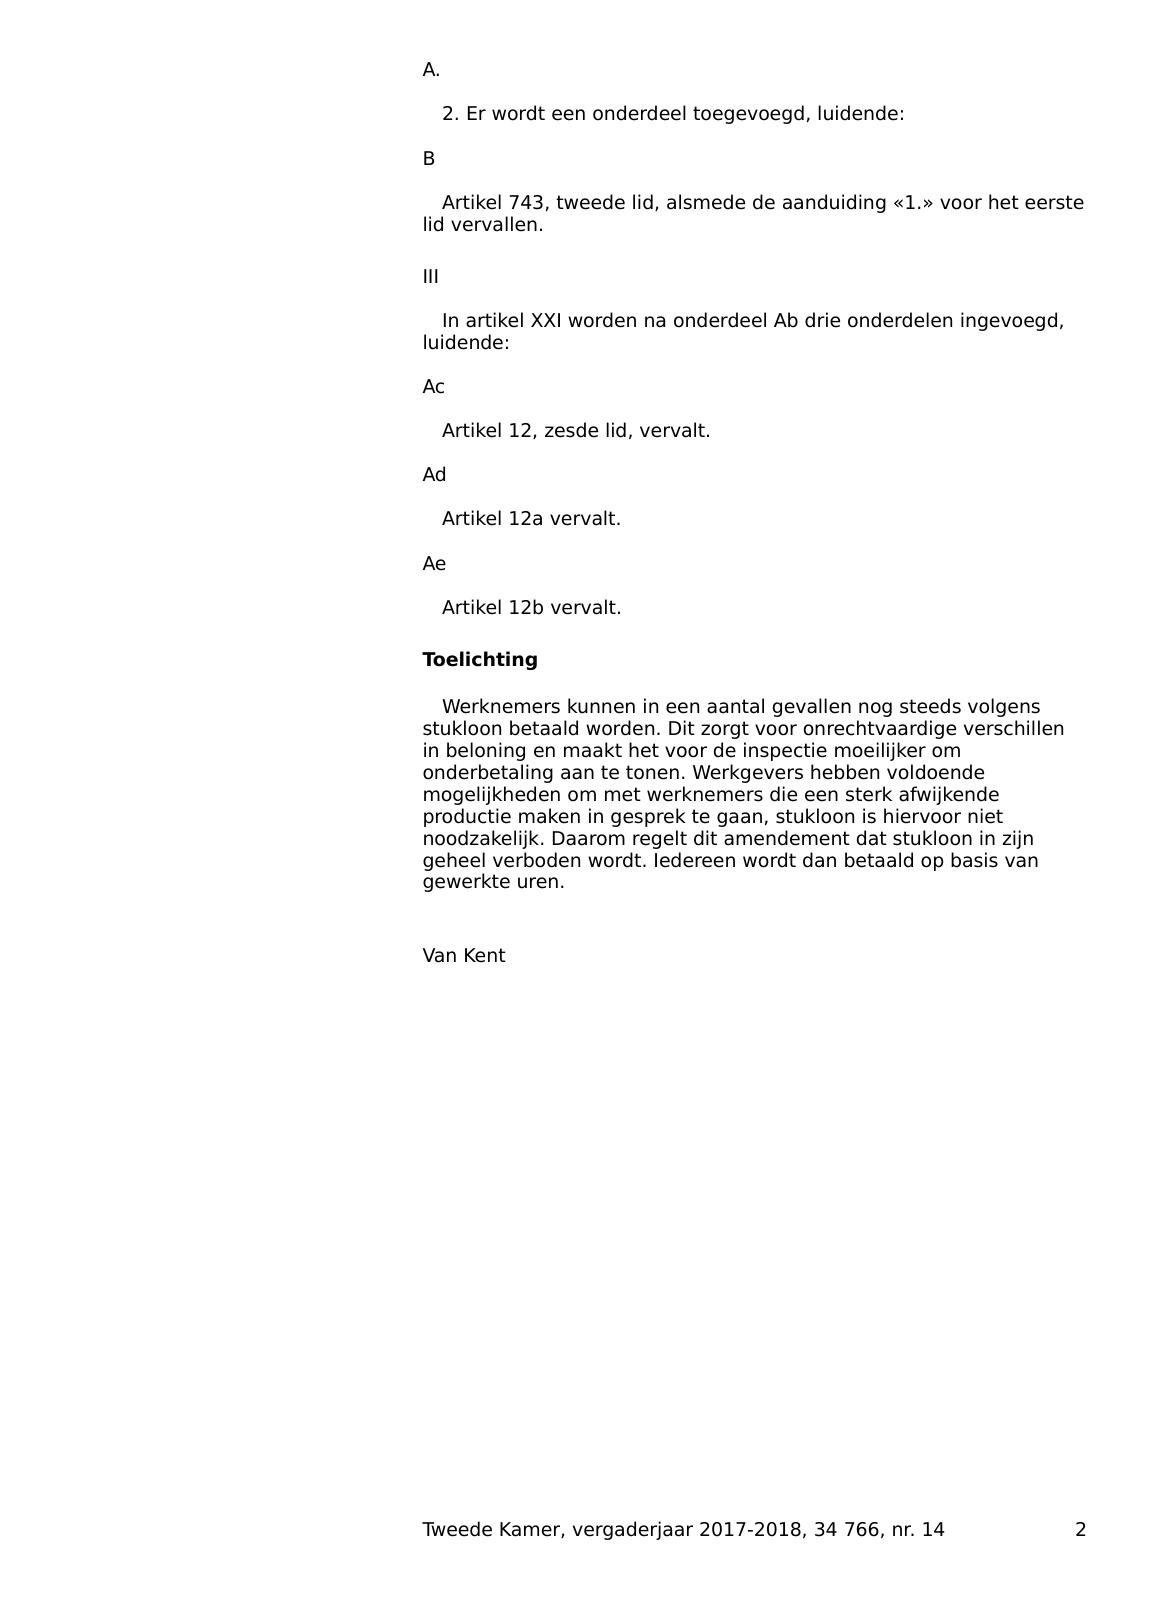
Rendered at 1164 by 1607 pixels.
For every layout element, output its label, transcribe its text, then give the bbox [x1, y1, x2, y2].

text Ac [422, 376, 1087, 398]
text A. [422, 59, 1087, 81]
subtitle Toelichting [422, 649, 1087, 671]
text Ad [422, 464, 1087, 486]
text Artikel 12b vervalt. [422, 597, 1087, 619]
text Artikel 12a vervalt. [422, 508, 1087, 530]
text 2. Er wordt een onderdeel toegevoegd, luidende: [422, 103, 1087, 125]
text Ae [422, 552, 1087, 574]
text Artikel 743, tweede lid, alsmede de aanduiding «1.» voor het eerste lid vervallen. [422, 192, 1087, 236]
text Werknemers kunnen in een aantal gevallen nog steeds volgens stukloon betaald worden. Dit zorgt voor onrechtvaardige verschillen in beloning en maakt het voor de inspectie moeilijker om onderbetaling aan te tonen. Werkgevers hebben voldoende mogelijkheden om met werknemers die een sterk afwijkende productie maken in gesprek te gaan, stukloon is hiervoor niet noodzakelijk. Daarom regelt dit amendement dat stukloon in zijn geheel verboden wordt. Iedereen wordt dan betaald op basis van gewerkte uren. [422, 696, 1087, 893]
text Artikel 12, zesde lid, vervalt. [422, 420, 1087, 442]
text B [422, 147, 1087, 169]
subtitle III [422, 266, 1087, 287]
text Van Kent [422, 923, 1087, 967]
text In artikel XXI worden na onderdeel Ab drie onderdelen ingevoegd, luidende: [422, 310, 1087, 354]
